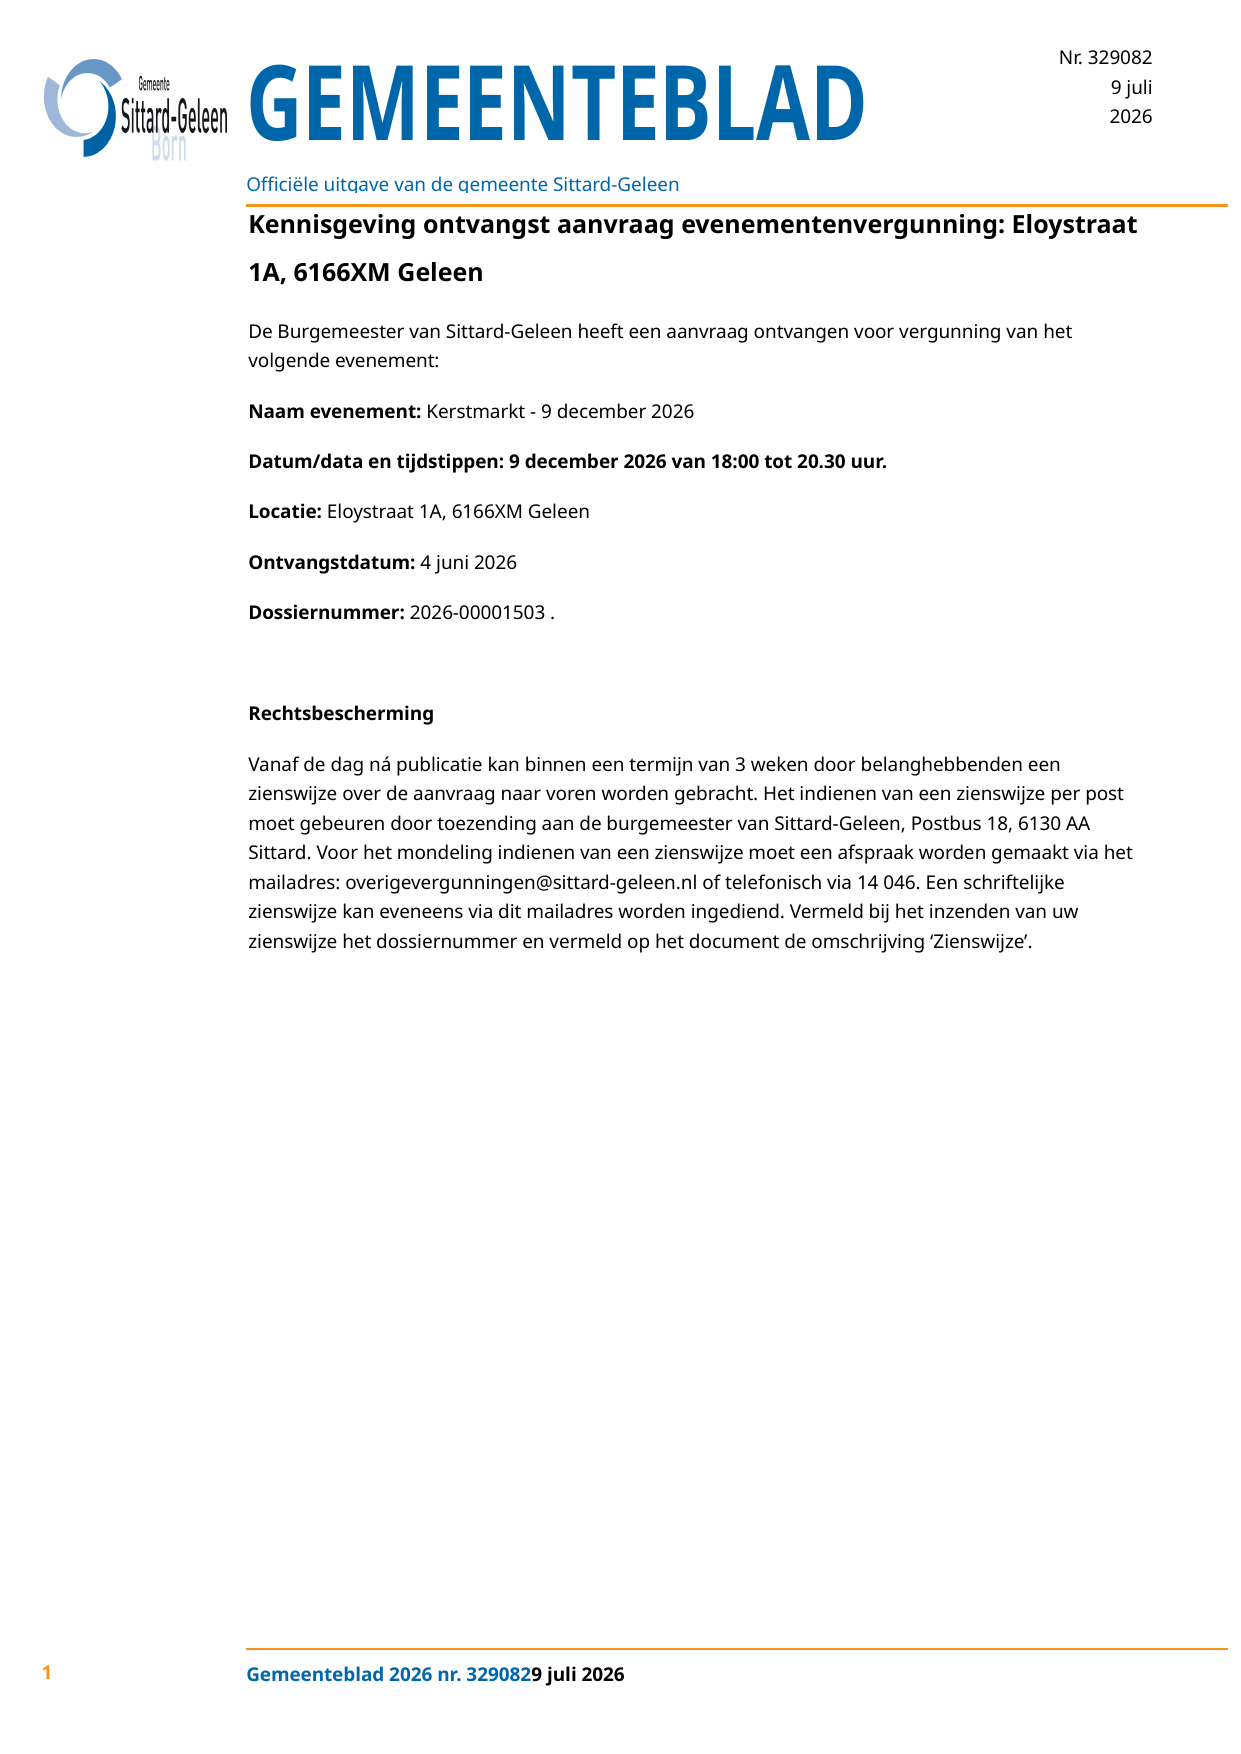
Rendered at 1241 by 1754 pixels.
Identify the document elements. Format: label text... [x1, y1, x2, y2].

text Ontvangstdatum: 4 juni 2026 [248, 549, 1152, 575]
text Dossiernummer: 2026-00001503 . [248, 599, 1152, 625]
text Vanaf de dag ná publicatie kan binnen een termijn van 3 weken door belanghebbenden een zienswijze over de aanvraag naar voren worden gebracht. Het indienen van een zienswijze per post moet gebeuren door toezending aan de burgemeester van Sittard-Geleen, Postbus 18, 6130 AA Sittard. Voor het mondeling indienen van een zienswijze moet een afspraak worden gemaakt via het mailadres: overigevergunningen@sittard-geleen.nl of telefonisch via 14 046. Een schriftelijke zienswijze kan eveneens via dit mailadres worden ingediend. Vermeld bij het inzenden van uw zienswijze het dossiernummer en vermeld op het document de omschrijving ‘Zienswijze’. [248, 751, 1152, 954]
text Locatie: Eloystraat 1A, 6166XM Geleen [248, 499, 1152, 524]
text Rechtsbescherming [248, 700, 1152, 726]
text Naam evenement: Kerstmarkt - 9 december 2026 [248, 398, 1152, 424]
text Datum/data en tijdstippen: 9 december 2026 van 18:00 tot 20.30 uur. [248, 448, 1152, 474]
picture [41, 47, 231, 172]
text Kennisgeving ontvangst aanvraag evenementenvergunning: Eloystraat 1A, 6166XM Geleen [248, 207, 1152, 288]
text De Burgemeester van Sittard-Geleen heeft een aanvraag ontvangen voor vergunning van het volgende evenement: [248, 318, 1152, 373]
